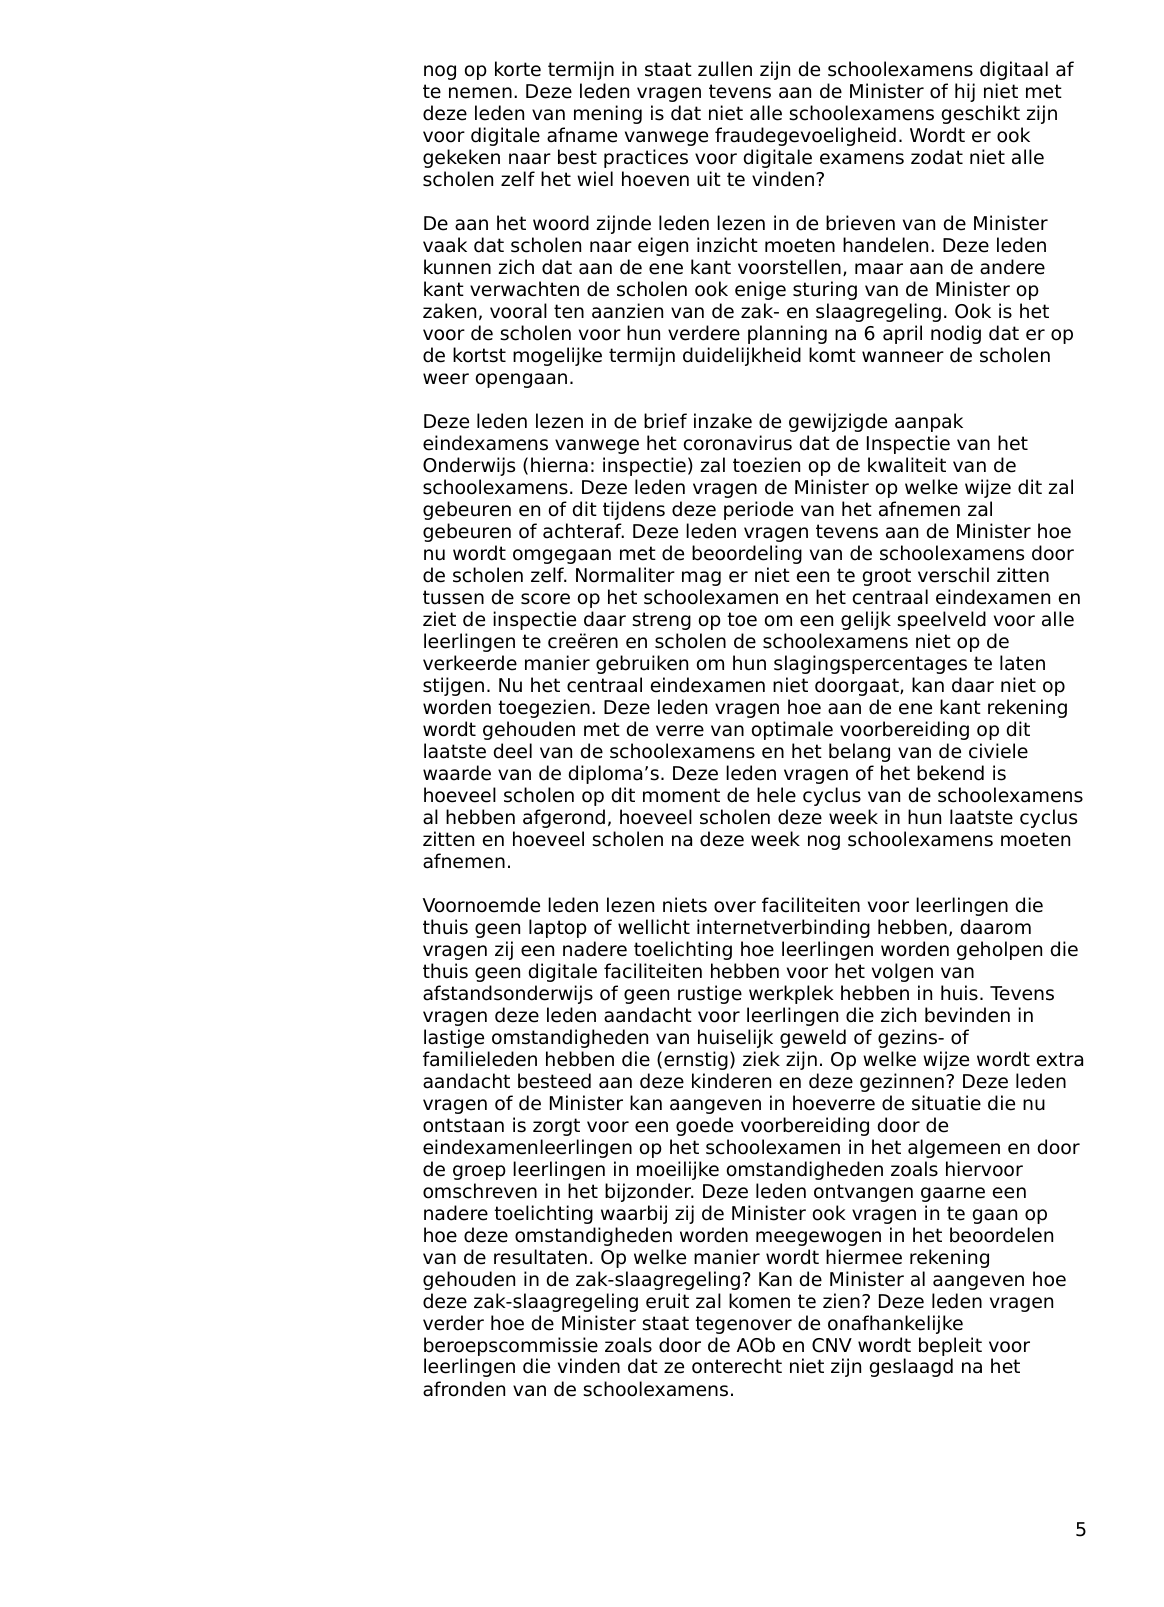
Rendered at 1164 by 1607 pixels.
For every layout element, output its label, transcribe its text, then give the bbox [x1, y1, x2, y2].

text nog op korte termijn in staat zullen zijn de schoolexamens digitaal af te nemen. Deze leden vragen tevens aan de Minister of hij niet met deze leden van mening is dat niet alle schoolexamens geschikt zijn voor digitale afname vanwege fraudegevoeligheid. Wordt er ook gekeken naar best practices voor digitale examens zodat niet alle scholen zelf het wiel hoeven uit te vinden? [422, 59, 1087, 191]
text Voornoemde leden lezen niets over faciliteiten voor leerlingen die thuis geen laptop of wellicht internetverbinding hebben, daarom vragen zij een nadere toelichting hoe leerlingen worden geholpen die thuis geen digitale faciliteiten hebben voor het volgen van afstandsonderwijs of geen rustige werkplek hebben in huis. Tevens vragen deze leden aandacht voor leerlingen die zich bevinden in lastige omstandigheden van huiselijk geweld of gezins- of familieleden hebben die (ernstig) ziek zijn. Op welke wijze wordt extra aandacht besteed aan deze kinderen en deze gezinnen? Deze leden vragen of de Minister kan aangeven in hoeverre de situatie die nu ontstaan is zorgt voor een goede voorbereiding door de eindexamenleerlingen op het schoolexamen in het algemeen en door de groep leerlingen in moeilijke omstandigheden zoals hiervoor omschreven in het bijzonder. Deze leden ontvangen gaarne een nadere toelichting waarbij zij de Minister ook vragen in te gaan op hoe deze omstandigheden worden meegewogen in het beoordelen van de resultaten. Op welke manier wordt hiermee rekening gehouden in de zak-slaagregeling? Kan de Minister al aangeven hoe deze zak-slaagregeling eruit zal komen te zien? Deze leden vragen verder hoe de Minister staat tegenover de onafhankelijke beroepscommissie zoals door de AOb en CNV wordt bepleit voor leerlingen die vinden dat ze onterecht niet zijn geslaagd na het afronden van de schoolexamens. [422, 895, 1087, 1400]
text Deze leden lezen in de brief inzake de gewijzigde aanpak eindexamens vanwege het coronavirus dat de Inspectie van het Onderwijs (hierna: inspectie) zal toezien op de kwaliteit van de schoolexamens. Deze leden vragen de Minister op welke wijze dit zal gebeuren en of dit tijdens deze periode van het afnemen zal gebeuren of achteraf. Deze leden vragen tevens aan de Minister hoe nu wordt omgegaan met de beoordeling van de schoolexamens door de scholen zelf. Normaliter mag er niet een te groot verschil zitten tussen de score op het schoolexamen en het centraal eindexamen en ziet de inspectie daar streng op toe om een gelijk speelveld voor alle leerlingen te creëren en scholen de schoolexamens niet op de verkeerde manier gebruiken om hun slagingspercentages te laten stijgen. Nu het centraal eindexamen niet doorgaat, kan daar niet op worden toegezien. Deze leden vragen hoe aan de ene kant rekening wordt gehouden met de verre van optimale voorbereiding op dit laatste deel van de schoolexamens en het belang van de civiele waarde van de diploma’s. Deze leden vragen of het bekend is hoeveel scholen op dit moment de hele cyclus van de schoolexamens al hebben afgerond, hoeveel scholen deze week in hun laatste cyclus zitten en hoeveel scholen na deze week nog schoolexamens moeten afnemen. [422, 411, 1087, 873]
text De aan het woord zijnde leden lezen in de brieven van de Minister vaak dat scholen naar eigen inzicht moeten handelen. Deze leden kunnen zich dat aan de ene kant voorstellen, maar aan de andere kant verwachten de scholen ook enige sturing van de Minister op zaken, vooral ten aanzien van de zak- en slaagregeling. Ook is het voor de scholen voor hun verdere planning na 6 april nodig dat er op de kortst mogelijke termijn duidelijkheid komt wanneer de scholen weer opengaan. [422, 213, 1087, 389]
